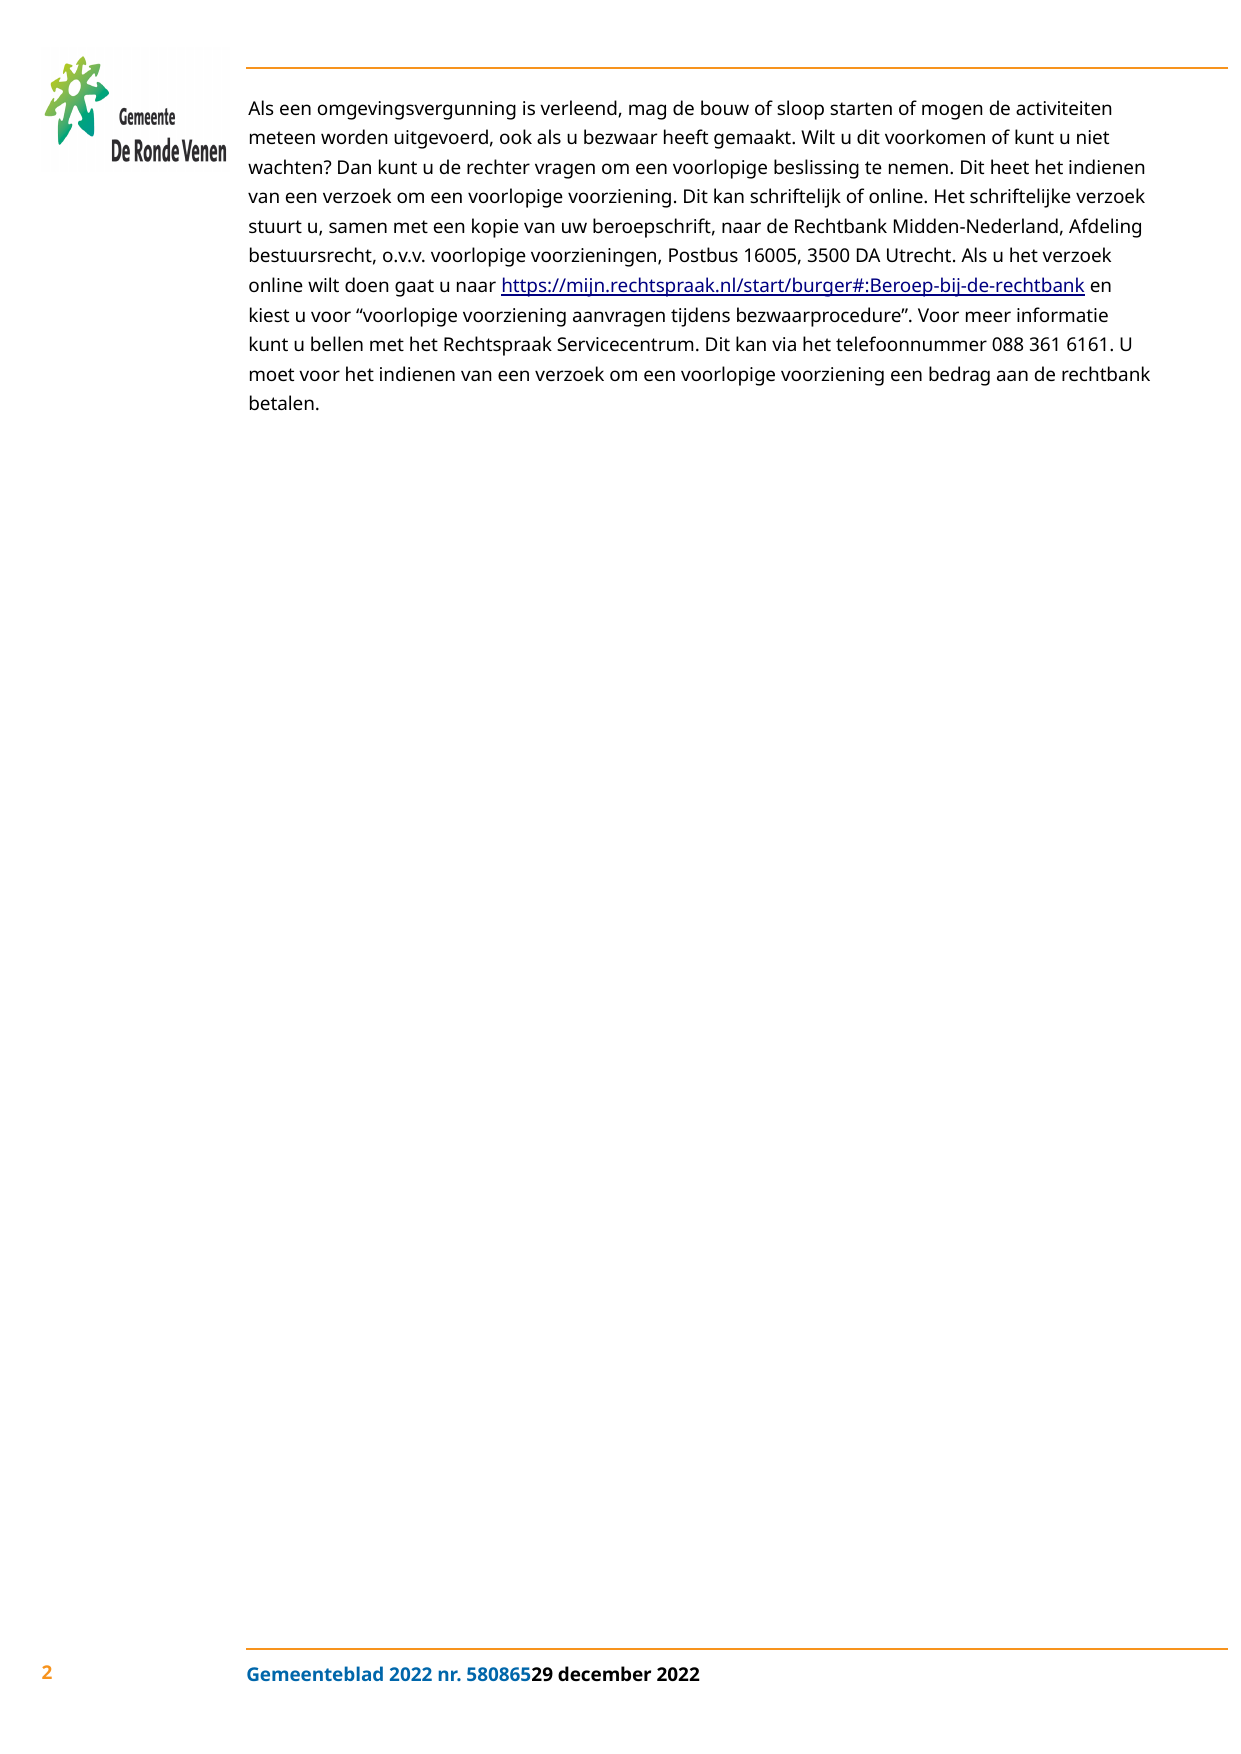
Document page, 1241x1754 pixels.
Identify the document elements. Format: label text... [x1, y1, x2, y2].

picture [41, 47, 231, 172]
text Als een omgevingsvergunning is verleend, mag de bouw of sloop starten of mogen de activiteiten meteen worden uitgevoerd, ook als u bezwaar heeft gemaakt. Wilt u dit voorkomen of kunt u niet wachten? Dan kunt u de rechter vragen om een voorlopige beslissing te nemen. Dit heet het indienen van een verzoek om een voorlopige voorziening. Dit kan schriftelijk of online. Het schriftelijke verzoek stuurt u, samen met een kopie van uw beroepschrift, naar de Rechtbank Midden-Nederland, Afdeling bestuursrecht, o.v.v. voorlopige voorzieningen, Postbus 16005, 3500 DA Utrecht. Als u het verzoek online wilt doen gaat u naar https://mijn.rechtspraak.nl/start/burger#:Beroep-bij-de-rechtbank en kiest u voor “voorlopige voorziening aanvragen tijdens bezwaarprocedure”. Voor meer informatie kunt u bellen met het Rechtspraak Servicecentrum. Dit kan via het telefoonnummer 088 361 6161. U moet voor het indienen van een verzoek om een voorlopige voorziening een bedrag aan de rechtbank betalen. [248, 95, 1152, 416]
